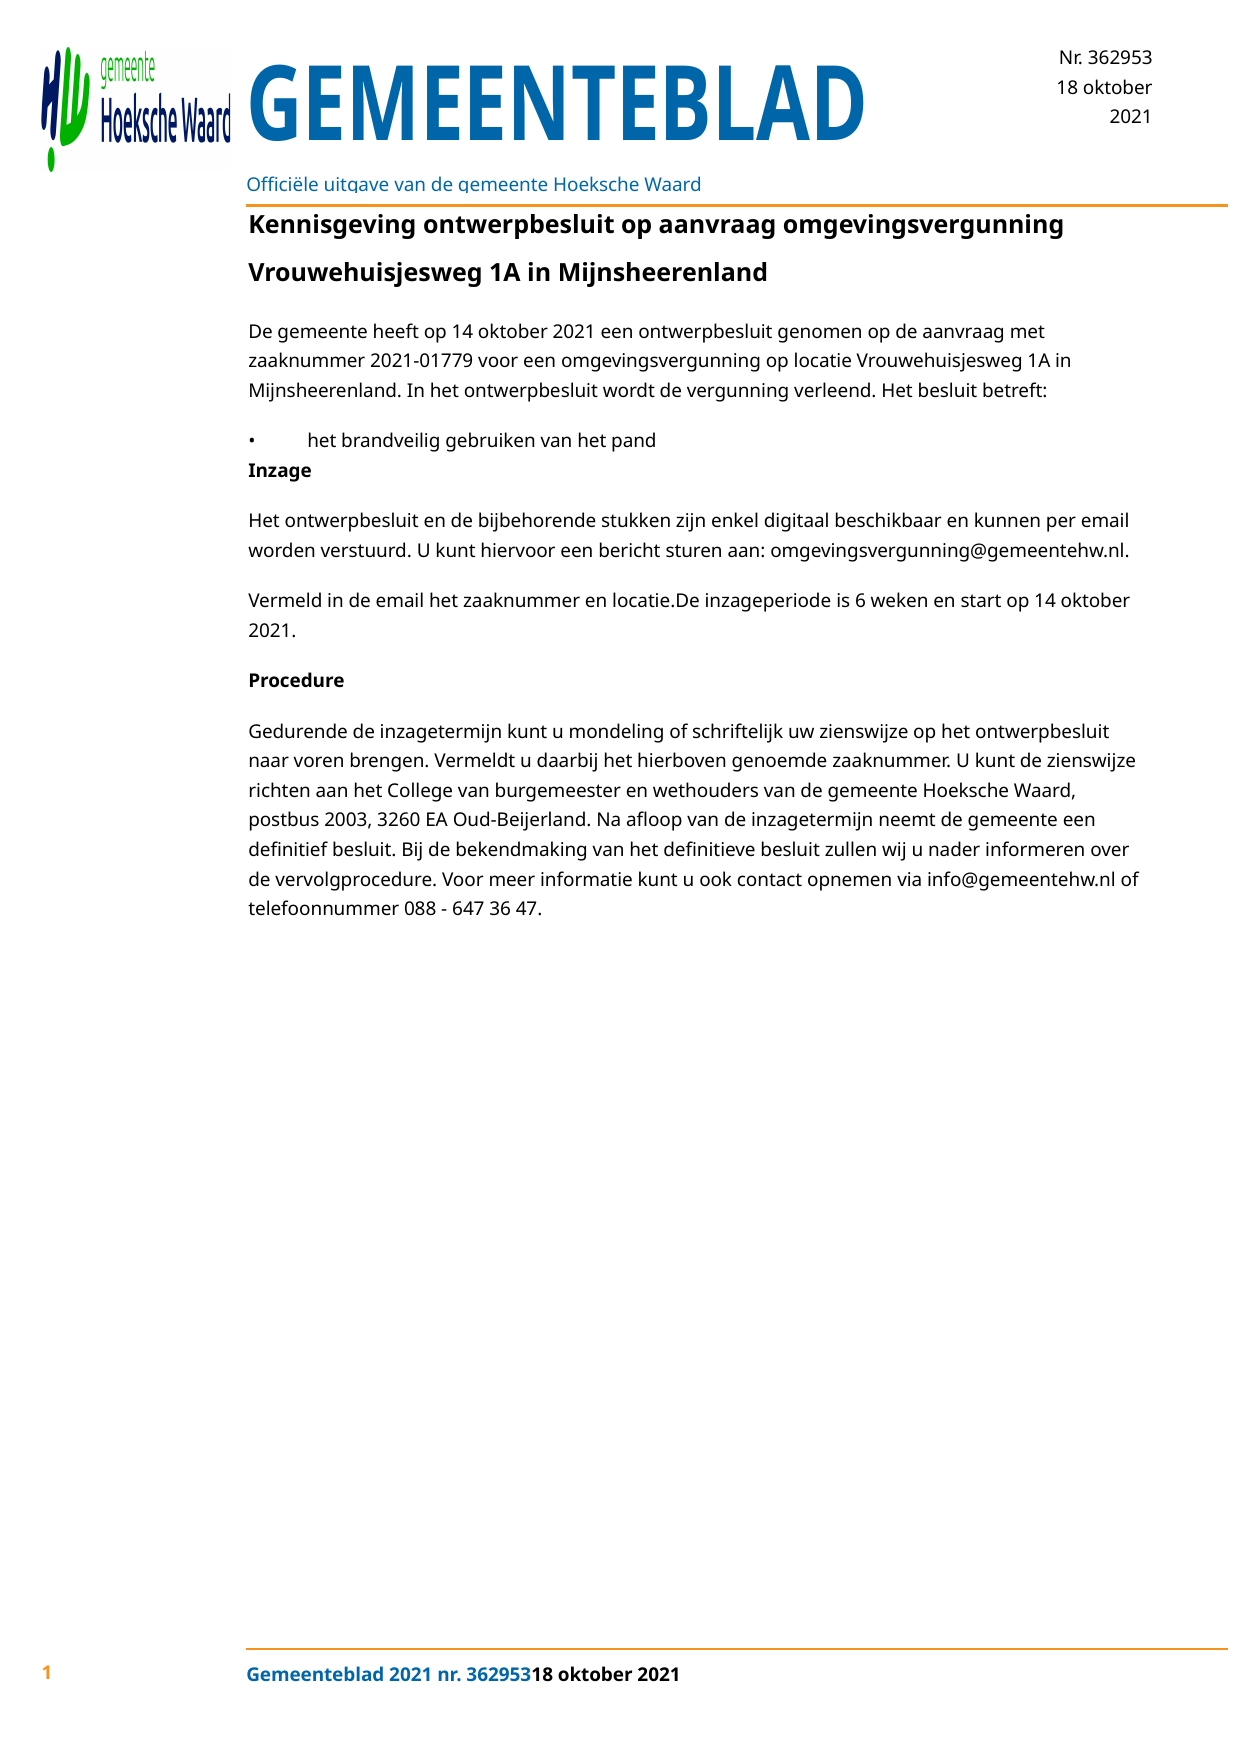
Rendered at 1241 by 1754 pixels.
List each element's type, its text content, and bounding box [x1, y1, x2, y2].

text Vermeld in de email het zaaknummer en locatie.De inzageperiode is 6 weken en start op 14 oktober 2021. [248, 587, 1152, 643]
text Gedurende de inzagetermijn kunt u mondeling of schriftelijk uw zienswijze op het ontwerpbesluit naar voren brengen. Vermeldt u daarbij het hierboven genoemde zaaknummer. U kunt de zienswijze richten aan het College van burgemeester en wethouders van de gemeente Hoeksche Waard, postbus 2003, 3260 EA Oud-Beijerland. Na afloop van de inzagetermijn neemt de gemeente een definitief besluit. Bij de bekendmaking van het definitieve besluit zullen wij u nader informeren over de vervolgprocedure. Voor meer informatie kunt u ook contact opnemen via info@gemeentehw.nl of telefoonnummer 088 - 647 36 47. [248, 718, 1152, 921]
text Kennisgeving ontwerpbesluit op aanvraag omgevingsvergunning Vrouwehuisjesweg 1A in Mijnsheerenland [248, 207, 1152, 288]
picture [41, 47, 231, 172]
text De gemeente heeft op 14 oktober 2021 een ontwerpbesluit genomen op de aanvraag met zaaknummer 2021-01779 voor een omgevingsvergunning op locatie Vrouwehuisjesweg 1A in Mijnsheerenland. In het ontwerpbesluit wordt de vergunning verleend. Het besluit betreft: [248, 318, 1152, 403]
text Inzage [248, 457, 1152, 483]
text Procedure [248, 667, 1152, 693]
text Het ontwerpbesluit en de bijbehorende stukken zijn enkel digitaal beschikbaar en kunnen per email worden verstuurd. U kunt hiervoor een bericht sturen aan: omgevingsvergunning@gemeentehw.nl. [248, 507, 1152, 563]
list het brandveilig gebruiken van het pand [248, 427, 1152, 453]
